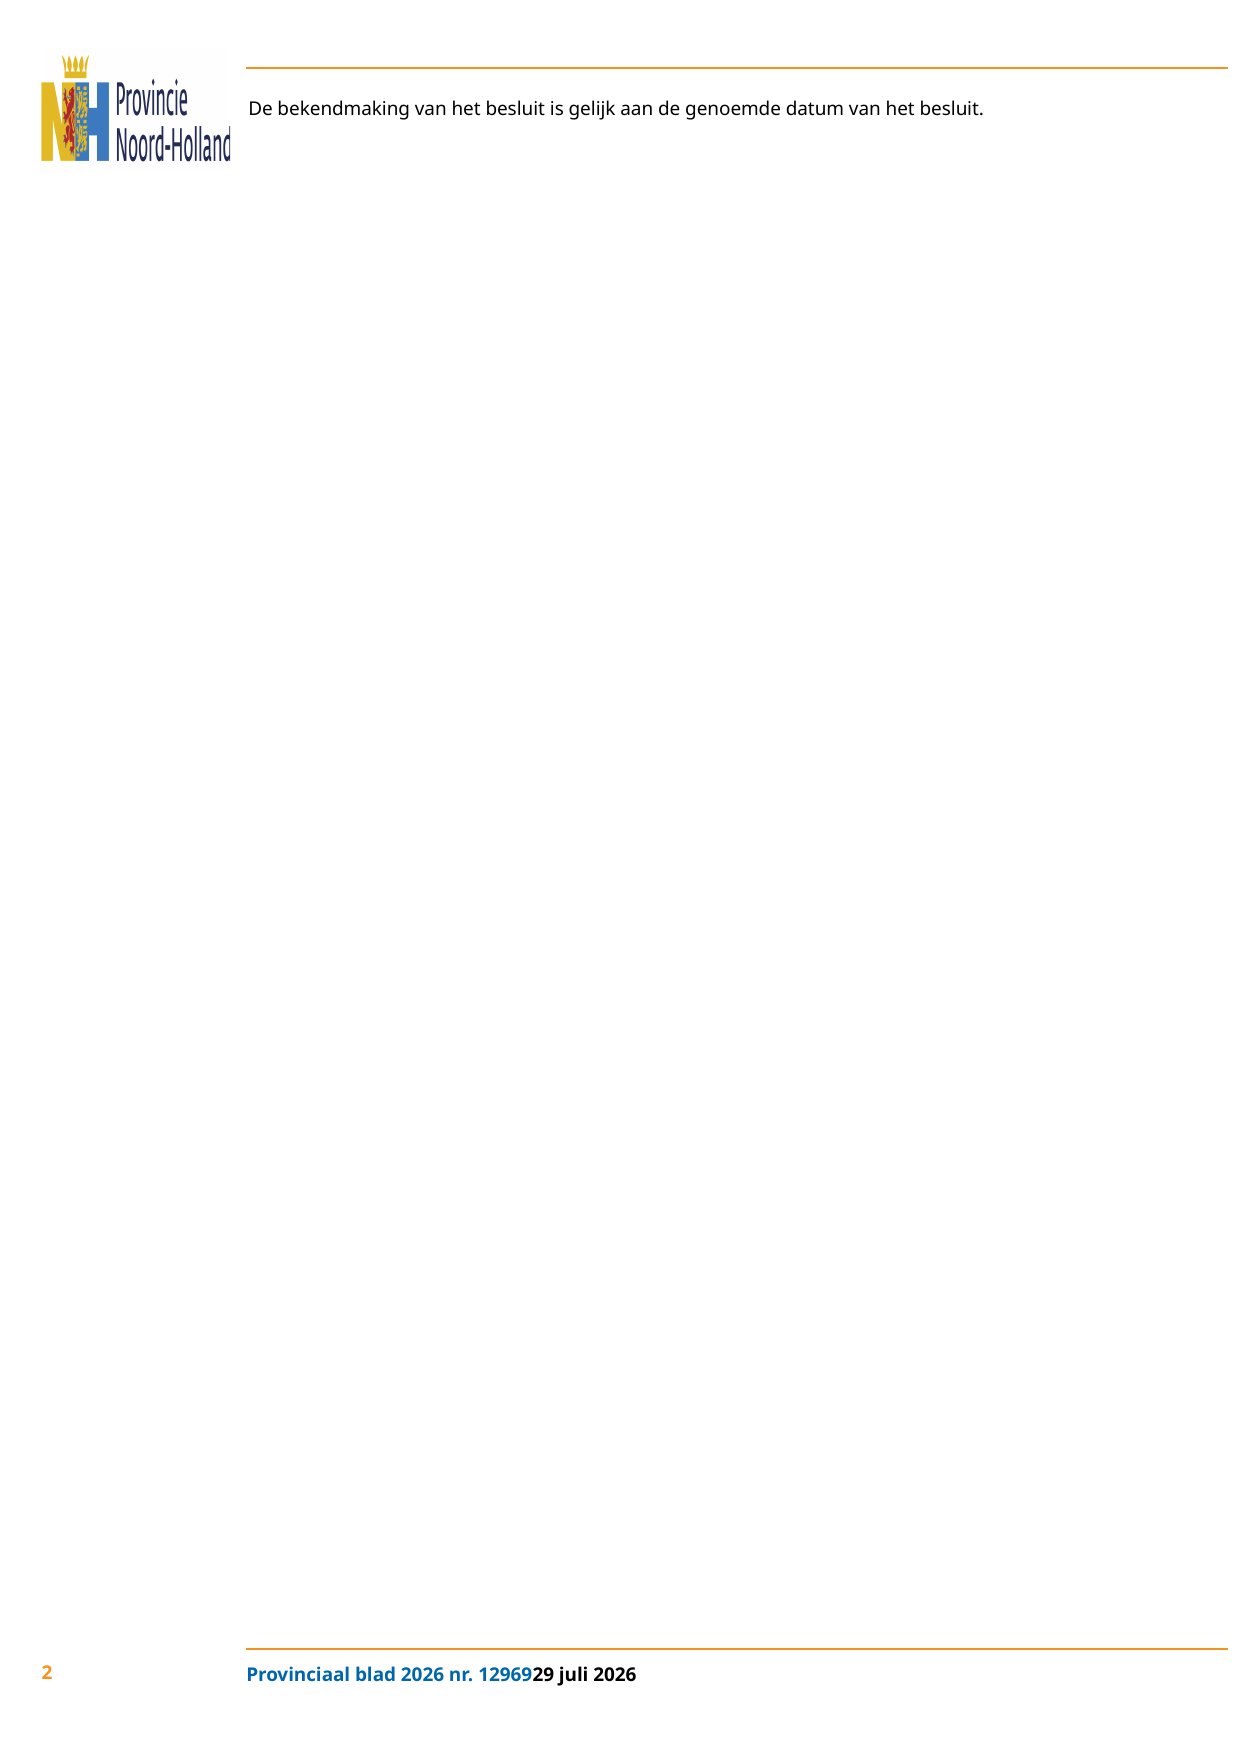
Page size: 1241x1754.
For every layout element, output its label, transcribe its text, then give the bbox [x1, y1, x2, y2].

text De bekendmaking van het besluit is gelijk aan de genoemde datum van het besluit. [248, 95, 1152, 121]
picture [41, 47, 231, 172]
